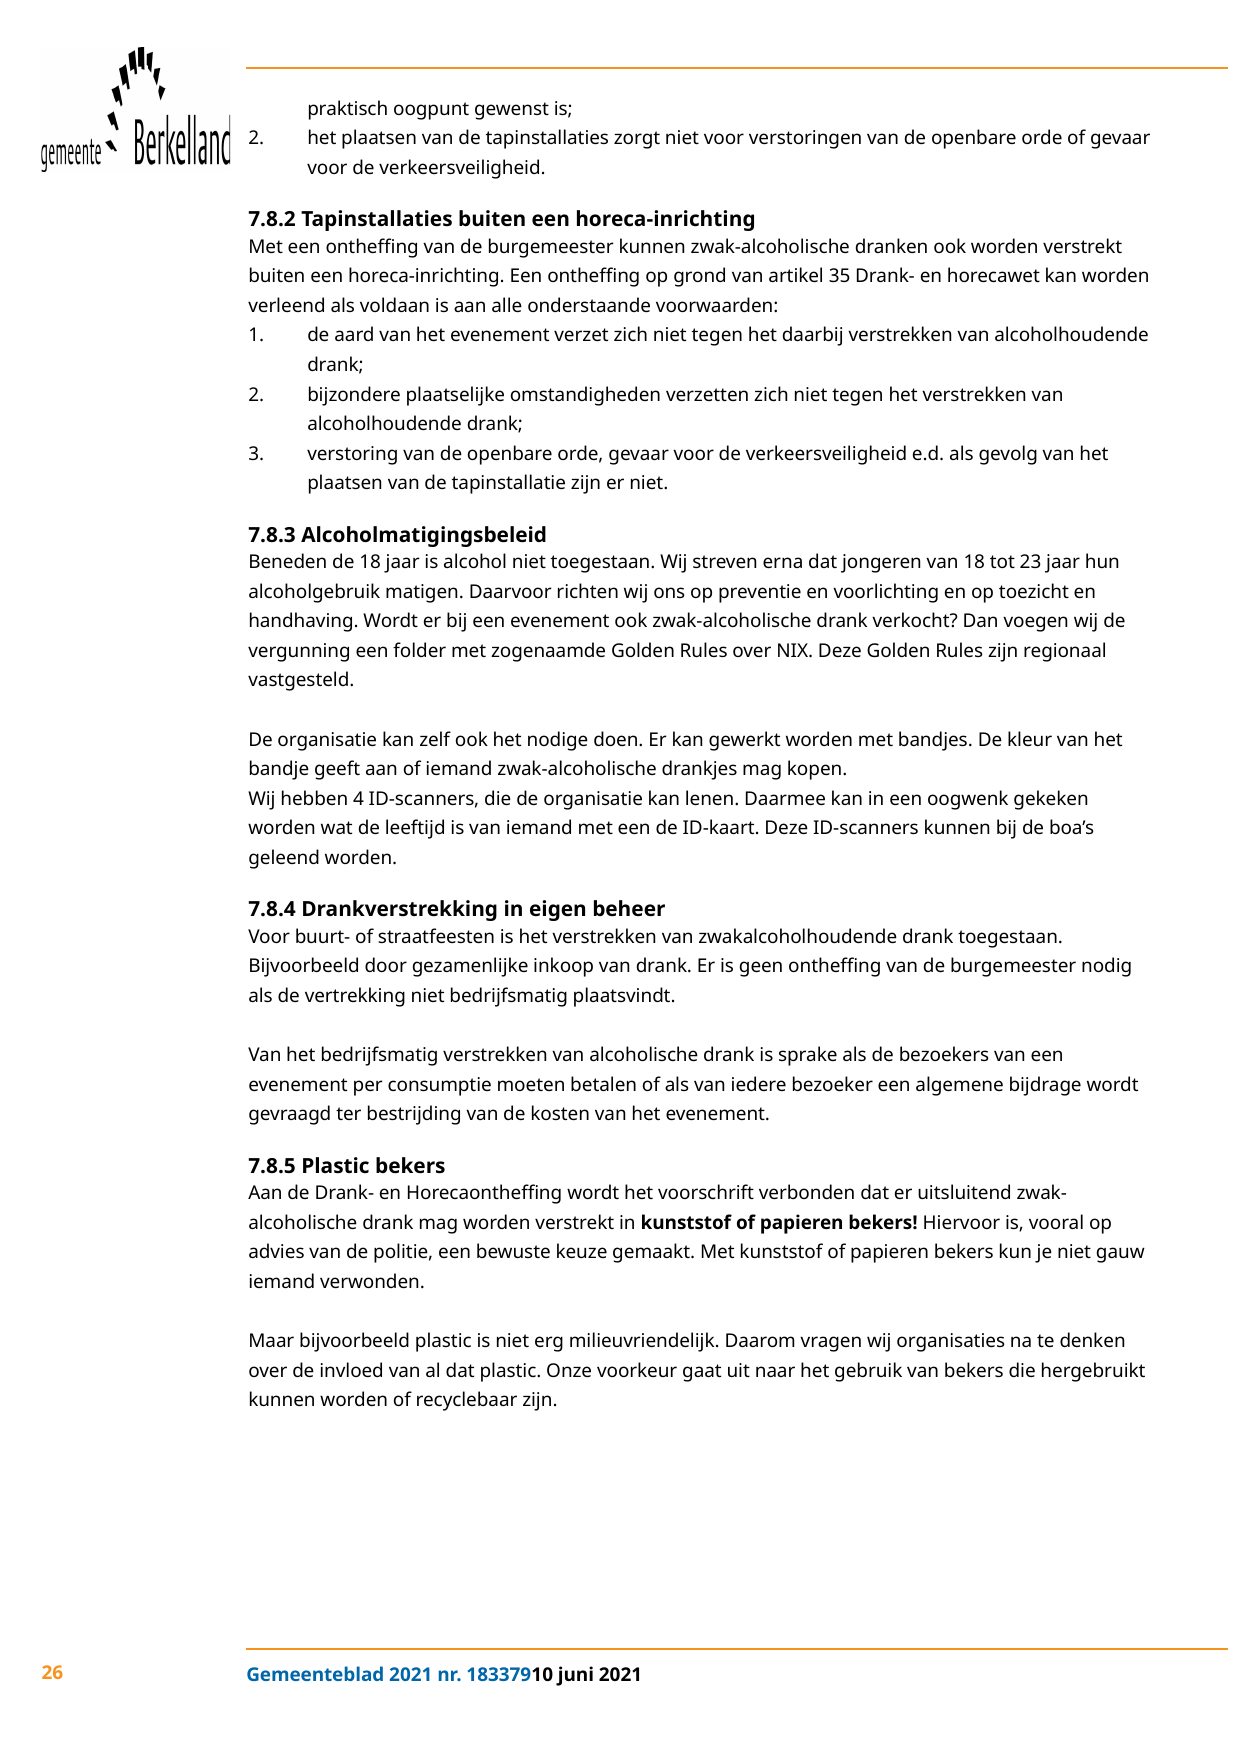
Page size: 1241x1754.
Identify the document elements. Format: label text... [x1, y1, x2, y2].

text Aan de Drank- en Horecaontheffing wordt het voorschrift verbonden dat er uitsluitend zwak-alcoholische drank mag worden verstrekt in kunststof of papieren bekers! Hiervoor is, vooral op advies van de politie, een bewuste keuze gemaakt. Met kunststof of papieren bekers kun je niet gauw iemand verwonden. [248, 1179, 1152, 1294]
text Beneden de 18 jaar is alcohol niet toegestaan. Wij streven erna dat jongeren van 18 tot 23 jaar hun alcoholgebruik matigen. Daarvoor richten wij ons op preventie en voorlichting en op toezicht en handhaving. Wordt er bij een evenement ook zwak-alcoholische drank verkocht? Dan voegen wij de vergunning een folder met zogenaamde Golden Rules over NIX. Deze Golden Rules zijn regionaal vastgesteld. [248, 548, 1152, 692]
list verstoring van de openbare orde, gevaar voor de verkeersveiligheid e.d. als gevolg van het plaatsen van de tapinstallatie zijn er niet. [248, 440, 1152, 495]
text 7.8.3 Alcoholmatigingsbeleid [248, 520, 1152, 548]
text 7.8.4 Drankverstrekking in eigen beheer [248, 894, 1152, 923]
text Met een ontheffing van de burgemeester kunnen zwak-alcoholische dranken ook worden verstrekt buiten een horeca-inrichting. Een ontheffing op grond van artikel 35 Drank- en horecawet kan worden verleend als voldaan is aan alle onderstaande voorwaarden: [248, 233, 1152, 318]
text Maar bijvoorbeeld plastic is niet erg milieuvriendelijk. Daarom vragen wij organisaties na te denken over de invloed van al dat plastic. Onze voorkeur gaat uit naar het gebruik van bekers die hergebruikt kunnen worden of recyclebaar zijn. [248, 1327, 1152, 1412]
text Van het bedrijfsmatig verstrekken van alcoholische drank is sprake als de bezoekers van een evenement per consumptie moeten betalen of als van iedere bezoeker een algemene bijdrage wordt gevraagd ter bestrijding van de kosten van het evenement. [248, 1041, 1152, 1126]
list bijzondere plaatselijke omstandigheden verzetten zich niet tegen het verstrekken van alcoholhoudende drank; [248, 381, 1152, 436]
list het plaatsen van de tapinstallaties zorgt niet voor verstoringen van de openbare orde of gevaar voor de verkeersveiligheid. [248, 124, 1152, 180]
list praktisch oogpunt gewenst is; [248, 95, 1152, 121]
text Wij hebben 4 ID-scanners, die de organisatie kan lenen. Daarmee kan in een oogwenk gekeken worden wat de leeftijd is van iemand met een de ID-kaart. Deze ID-scanners kunnen bij de boa’s geleend worden. [248, 785, 1152, 870]
list de aard van het evenement verzet zich niet tegen het daarbij verstrekken van alcoholhoudende drank; [248, 322, 1152, 377]
picture [41, 47, 231, 172]
text De organisatie kan zelf ook het nodige doen. Er kan gewerkt worden met bandjes. De kleur van het bandje geeft aan of iemand zwak-alcoholische drankjes mag kopen. [248, 726, 1152, 781]
text 7.8.2 Tapinstallaties buiten een horeca-inrichting [248, 204, 1152, 233]
text Voor buurt- of straatfeesten is het verstrekken van zwakalcoholhoudende drank toegestaan. Bijvoorbeeld door gezamenlijke inkoop van drank. Er is geen ontheffing van de burgemeester nodig als de vertrekking niet bedrijfsmatig plaatsvindt. [248, 923, 1152, 1008]
text 7.8.5 Plastic bekers [248, 1151, 1152, 1179]
